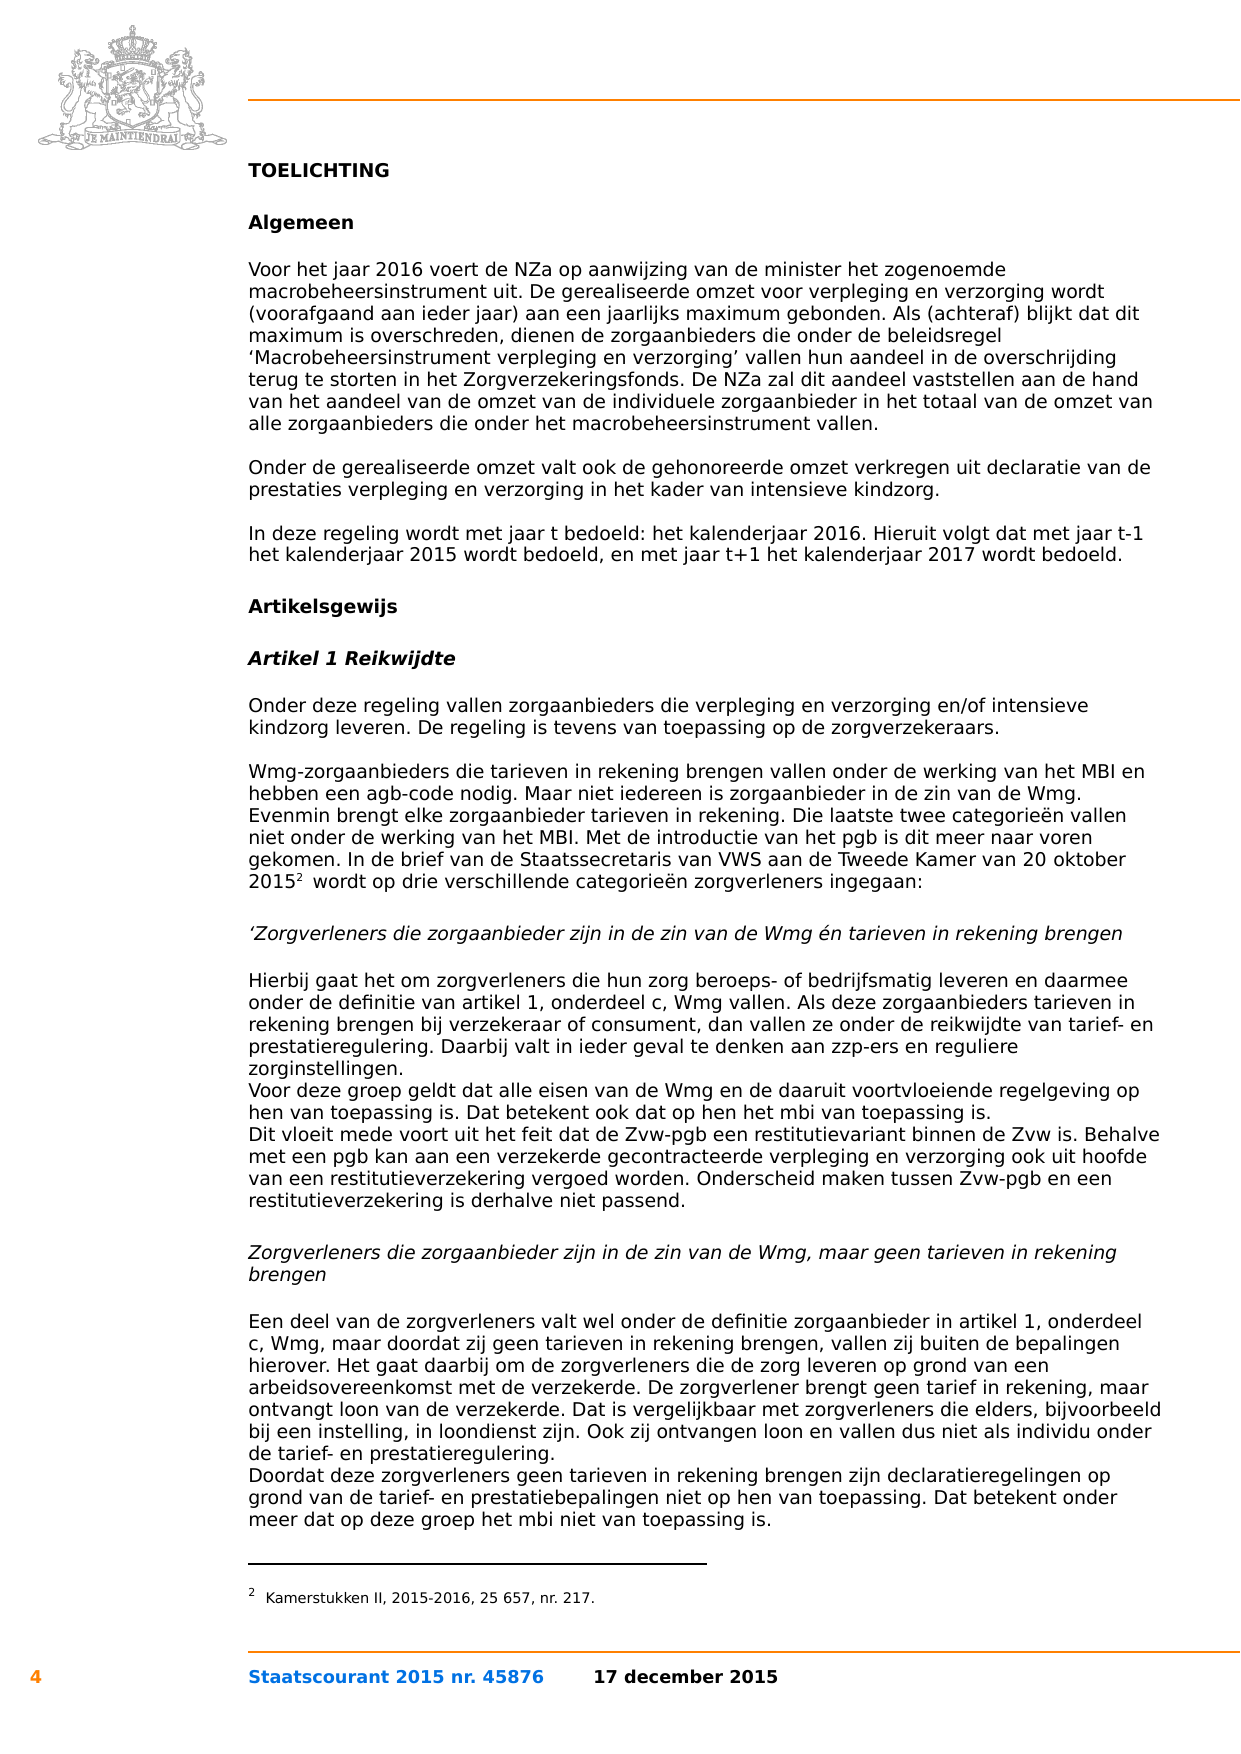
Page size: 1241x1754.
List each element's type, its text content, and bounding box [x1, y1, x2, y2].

text Dit vloeit mede voort uit het feit dat de Zvw-pgb een restitutievariant binnen de Zvw is. Behalve met een pgb kan aan een verzekerde gecontracteerde verpleging en verzorging ook uit hoofde van een restitutieverzekering vergoed worden. Onderscheid maken tussen Zvw-pgb en een restitutieverzekering is derhalve niet passend. [248, 1124, 1163, 1212]
text Doordat deze zorgverleners geen tarieven in rekening brengen zijn declaratieregelingen op grond van de tarief- en prestatiebepalingen niet op hen van toepassing. Dat betekent onder meer dat op deze groep het mbi niet van toepassing is. [248, 1464, 1163, 1531]
text Onder de gerealiseerde omzet valt ook de gehonoreerde omzet verkregen uit declaratie van de prestaties verpleging en verzorging in het kader van intensieve kindzorg. [248, 457, 1163, 501]
subtitle ‘Zorgverleners die zorgaanbieder zijn in de zin van de Wmg én tarieven in rekening brengen [248, 923, 1163, 945]
text Voor het jaar 2016 voert de NZa op aanwijzing van de minister het zogenoemde macrobeheersinstrument uit. De gerealiseerde omzet voor verpleging en verzorging wordt (voorafgaand aan ieder jaar) aan een jaarlijks maximum gebonden. Als (achteraf) blijkt dat dit maximum is overschreden, dienen de zorgaanbieders die onder de beleidsregel ‘Macrobeheersinstrument verpleging en verzorging’ vallen hun aandeel in de overschrijding terug te storten in het Zorgverzekeringsfonds. De NZa zal dit aandeel vaststellen aan de hand van het aandeel van de omzet van de individuele zorgaanbieder in het totaal van de omzet van alle zorgaanbieders die onder het macrobeheersinstrument vallen. [248, 259, 1163, 435]
text Voor deze groep geldt dat alle eisen van de Wmg en de daaruit voortvloeiende regelgeving op hen van toepassing is. Dat betekent ook dat op hen het mbi van toepassing is. [248, 1080, 1163, 1124]
text Hierbij gaat het om zorgverleners die hun zorg beroeps- of bedrijfsmatig leveren en daarmee onder de definitie van artikel 1, onderdeel c, Wmg vallen. Als deze zorgaanbieders tarieven in rekening brengen bij verzekeraar of consument, dan vallen ze onder de reikwijdte van tarief- en prestatieregulering. Daarbij valt in ieder geval te denken aan zzp-ers en reguliere zorginstellingen. [248, 970, 1163, 1080]
subtitle Artikelsgewijs [248, 596, 1163, 618]
text Onder deze regeling vallen zorgaanbieders die verpleging en verzorging en/of intensieve kindzorg leveren. De regeling is tevens van toepassing op de zorgverzekeraars. [248, 695, 1163, 739]
text Kamerstukken II, 2015-2016, 25 657, nr. 217. [248, 1586, 1163, 1608]
subtitle TOELICHTING [248, 160, 1163, 182]
subtitle Algemeen [248, 212, 1163, 234]
text In deze regeling wordt met jaar t bedoeld: het kalenderjaar 2016. Hieruit volgt dat met jaar t-1 het kalenderjaar 2015 wordt bedoeld, en met jaar t+1 het kalenderjaar 2017 wordt bedoeld. [248, 522, 1163, 566]
text Wmg-zorgaanbieders die tarieven in rekening brengen vallen onder de werking van het MBI en hebben een agb-code nodig. Maar niet iedereen is zorgaanbieder in de zin van de Wmg. Evenmin brengt elke zorgaanbieder tarieven in rekening. Die laatste twee categorieën vallen niet onder de werking van het MBI. Met de introductie van het pgb is dit meer naar voren gekomen. In de brief van de Staatssecretaris van VWS aan de Tweede Kamer van 20 oktober 2015 wordt op drie verschillende categorieën zorgverleners ingegaan: [248, 761, 1163, 893]
subtitle Zorgverleners die zorgaanbieder zijn in de zin van de Wmg, maar geen tarieven in rekening brengen [248, 1242, 1163, 1286]
picture [38, 25, 227, 150]
subtitle Artikel 1 Reikwijdte [248, 648, 1163, 670]
text Een deel van de zorgverleners valt wel onder de definitie zorgaanbieder in artikel 1, onderdeel c, Wmg, maar doordat zij geen tarieven in rekening brengen, vallen zij buiten de bepalingen hierover. Het gaat daarbij om de zorgverleners die de zorg leveren op grond van een arbeidsovereenkomst met de verzekerde. De zorgverlener brengt geen tarief in rekening, maar ontvangt loon van de verzekerde. Dat is vergelijkbaar met zorgverleners die elders, bijvoorbeeld bij een instelling, in loondienst zijn. Ook zij ontvangen loon en vallen dus niet als individu onder de tarief- en prestatieregulering. [248, 1311, 1163, 1464]
